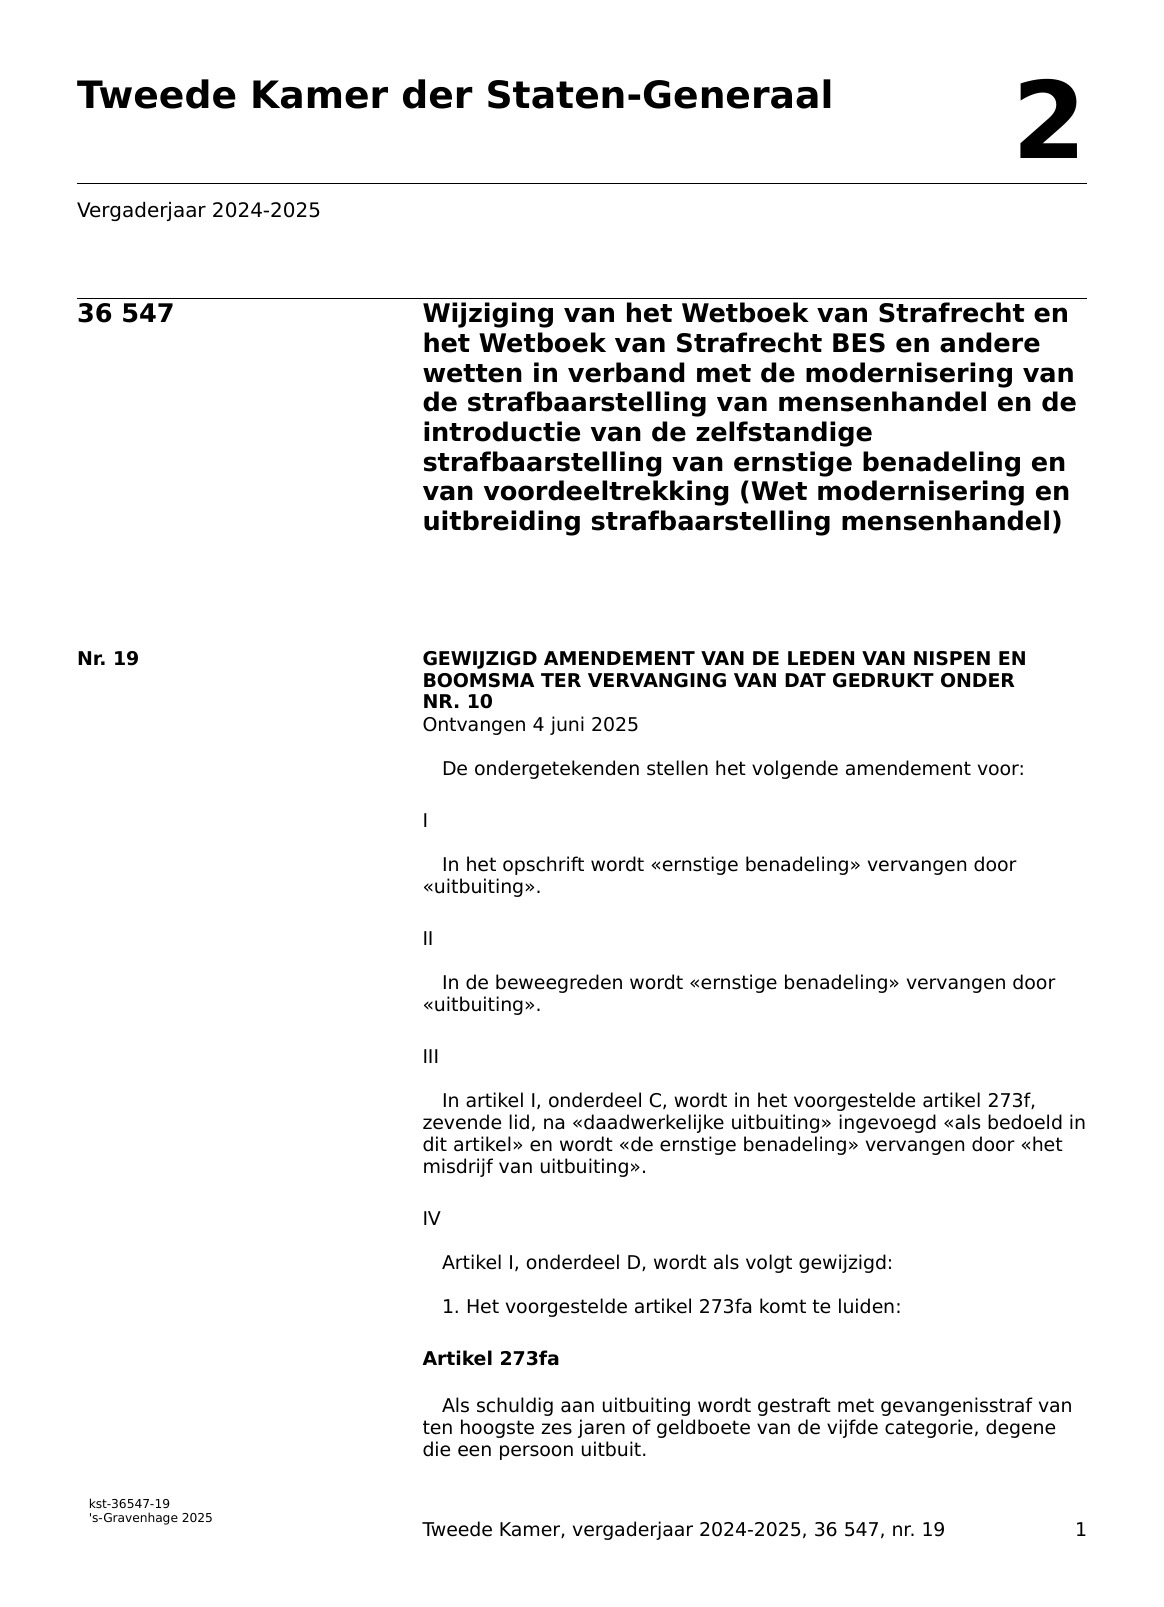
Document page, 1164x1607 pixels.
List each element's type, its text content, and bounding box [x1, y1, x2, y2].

subtitle Artikel 273fa [422, 1348, 1087, 1370]
subtitle I [422, 809, 1087, 832]
subtitle IV [422, 1208, 1087, 1230]
table_cell Vergaderjaar 2024-2025 [77, 184, 1087, 298]
text Ontvangen 4 juni 2025 [422, 713, 1087, 735]
text In artikel I, onderdeel C, wordt in het voorgestelde artikel 273f, zevende lid, na «daadwerkelijke uitbuiting» ingevoegd «als bedoeld in dit artikel» en wordt «de ernstige benadeling» vervangen door «het misdrijf van uitbuiting». [422, 1090, 1087, 1178]
subtitle III [422, 1046, 1087, 1068]
text In het opschrift wordt «ernstige benadeling» vervangen door «uitbuiting». [422, 854, 1087, 898]
table_header 2 [886, 59, 1087, 183]
text De ondergetekenden stellen het volgende amendement voor: [422, 758, 1087, 779]
subtitle Nr. 19 GEWIJZIGD AMENDEMENT VAN DE LEDEN VAN NISPEN EN BOOMSMA TER VERVANGING VAN DAT GEDRUKT ONDER NR. 10 [77, 647, 1087, 713]
text Als schuldig aan uitbuiting wordt gestraft met gevangenisstraf van ten hoogste zes jaren of geldboete van de vijfde categorie, degene die een persoon uitbuit. [422, 1395, 1087, 1461]
text Artikel I, onderdeel D, wordt als volgt gewijzigd: [422, 1252, 1087, 1274]
text 1. Het voorgestelde artikel 273fa komt te luiden: [422, 1296, 1087, 1318]
subtitle 36 547 Wijziging van het Wetboek van Strafrecht en het Wetboek van Strafrecht BES en andere wetten in verband met de modernisering van de strafbaarstelling van mensenhandel en de introductie van de zelfstandige strafbaarstelling van ernstige benadeling en van voordeeltrekking (Wet modernisering en uitbreiding strafbaarstelling mensenhandel) [77, 299, 1087, 536]
subtitle II [422, 928, 1087, 950]
text In de beweegreden wordt «ernstige benadeling» vervangen door «uitbuiting». [422, 972, 1087, 1016]
text kst-36547-19 [88, 1497, 323, 1511]
table_header Tweede Kamer der Staten-Generaal [77, 59, 886, 183]
text 's-Gravenhage 2025 [88, 1511, 323, 1525]
